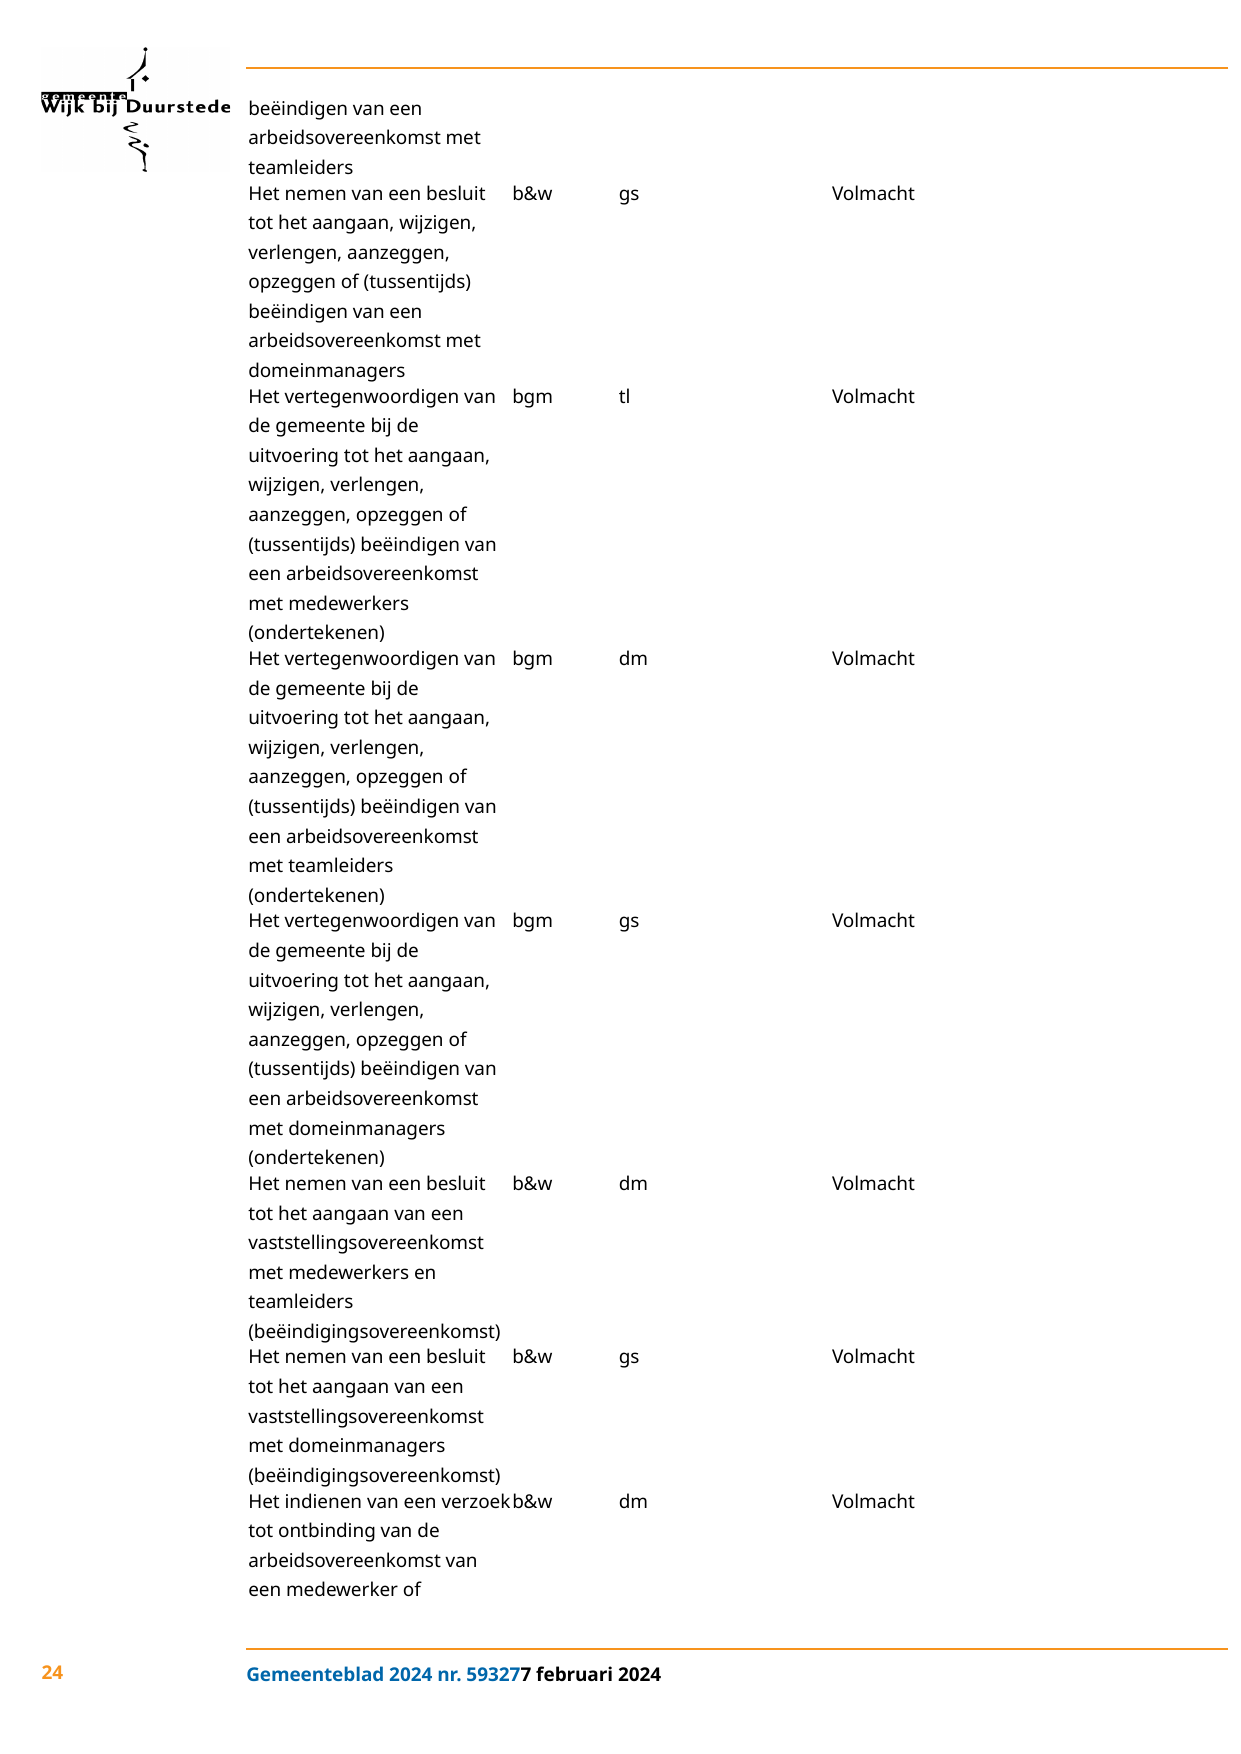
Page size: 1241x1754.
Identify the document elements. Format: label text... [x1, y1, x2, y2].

table_cell bgm [512, 908, 619, 1170]
table_cell b&w [512, 1488, 619, 1602]
table_cell tl [619, 383, 725, 645]
table_cell gs [619, 908, 725, 1170]
table_cell Volmacht [832, 180, 938, 383]
table_cell [725, 180, 832, 383]
table_cell bgm [512, 645, 619, 908]
table_cell dm [619, 645, 725, 908]
table_cell [619, 95, 725, 180]
table_cell b&w [512, 1170, 619, 1344]
table_cell Volmacht [832, 383, 938, 645]
table_cell gs [619, 1344, 725, 1488]
table_cell b&w [512, 1344, 619, 1488]
table_cell Volmacht [832, 1344, 938, 1488]
table_cell [725, 908, 832, 1170]
table_cell Volmacht [832, 645, 938, 908]
table_cell Het nemen van een besluit tot het aangaan van een vaststellingsovereenkomst met domeinmanagers (beëindigingsovereenkomst) [248, 1344, 512, 1488]
table_cell beëindigen van een arbeidsovereenkomst met teamleiders [248, 95, 512, 180]
table_cell [725, 1170, 832, 1344]
table_cell [725, 1488, 832, 1602]
table_cell [512, 95, 619, 180]
table_cell dm [619, 1170, 725, 1344]
table_cell [725, 1344, 832, 1488]
picture [41, 47, 231, 172]
table_cell Het indienen van een verzoek tot ontbinding van de arbeidsovereenkomst van een medewerker of [248, 1488, 512, 1602]
table_cell Volmacht [832, 1488, 938, 1602]
table_cell [725, 383, 832, 645]
table_cell Het nemen van een besluit tot het aangaan van een vaststellingsovereenkomst met medewerkers en teamleiders (beëindigingsovereenkomst) [248, 1170, 512, 1344]
table_cell Volmacht [832, 908, 938, 1170]
table_cell Het vertegenwoordigen van de gemeente bij de uitvoering tot het aangaan, wijzigen, verlengen, aanzeggen, opzeggen of (tussentijds) beëindigen van een arbeidsovereenkomst met domeinmanagers (ondertekenen) [248, 908, 512, 1170]
table_cell Het vertegenwoordigen van de gemeente bij de uitvoering tot het aangaan, wijzigen, verlengen, aanzeggen, opzeggen of (tussentijds) beëindigen van een arbeidsovereenkomst met medewerkers (ondertekenen) [248, 383, 512, 645]
table_cell gs [619, 180, 725, 383]
table_cell [725, 95, 832, 180]
table_cell Het vertegenwoordigen van de gemeente bij de uitvoering tot het aangaan, wijzigen, verlengen, aanzeggen, opzeggen of (tussentijds) beëindigen van een arbeidsovereenkomst met teamleiders (ondertekenen) [248, 645, 512, 908]
table_cell [832, 95, 938, 180]
table_cell b&w [512, 180, 619, 383]
table_cell dm [619, 1488, 725, 1602]
table_cell bgm [512, 383, 619, 645]
table_cell Volmacht [832, 1170, 938, 1344]
table_cell [725, 645, 832, 908]
table_cell Het nemen van een besluit tot het aangaan, wijzigen, verlengen, aanzeggen, opzeggen of (tussentijds) beëindigen van een arbeidsovereenkomst met domeinmanagers [248, 180, 512, 383]
